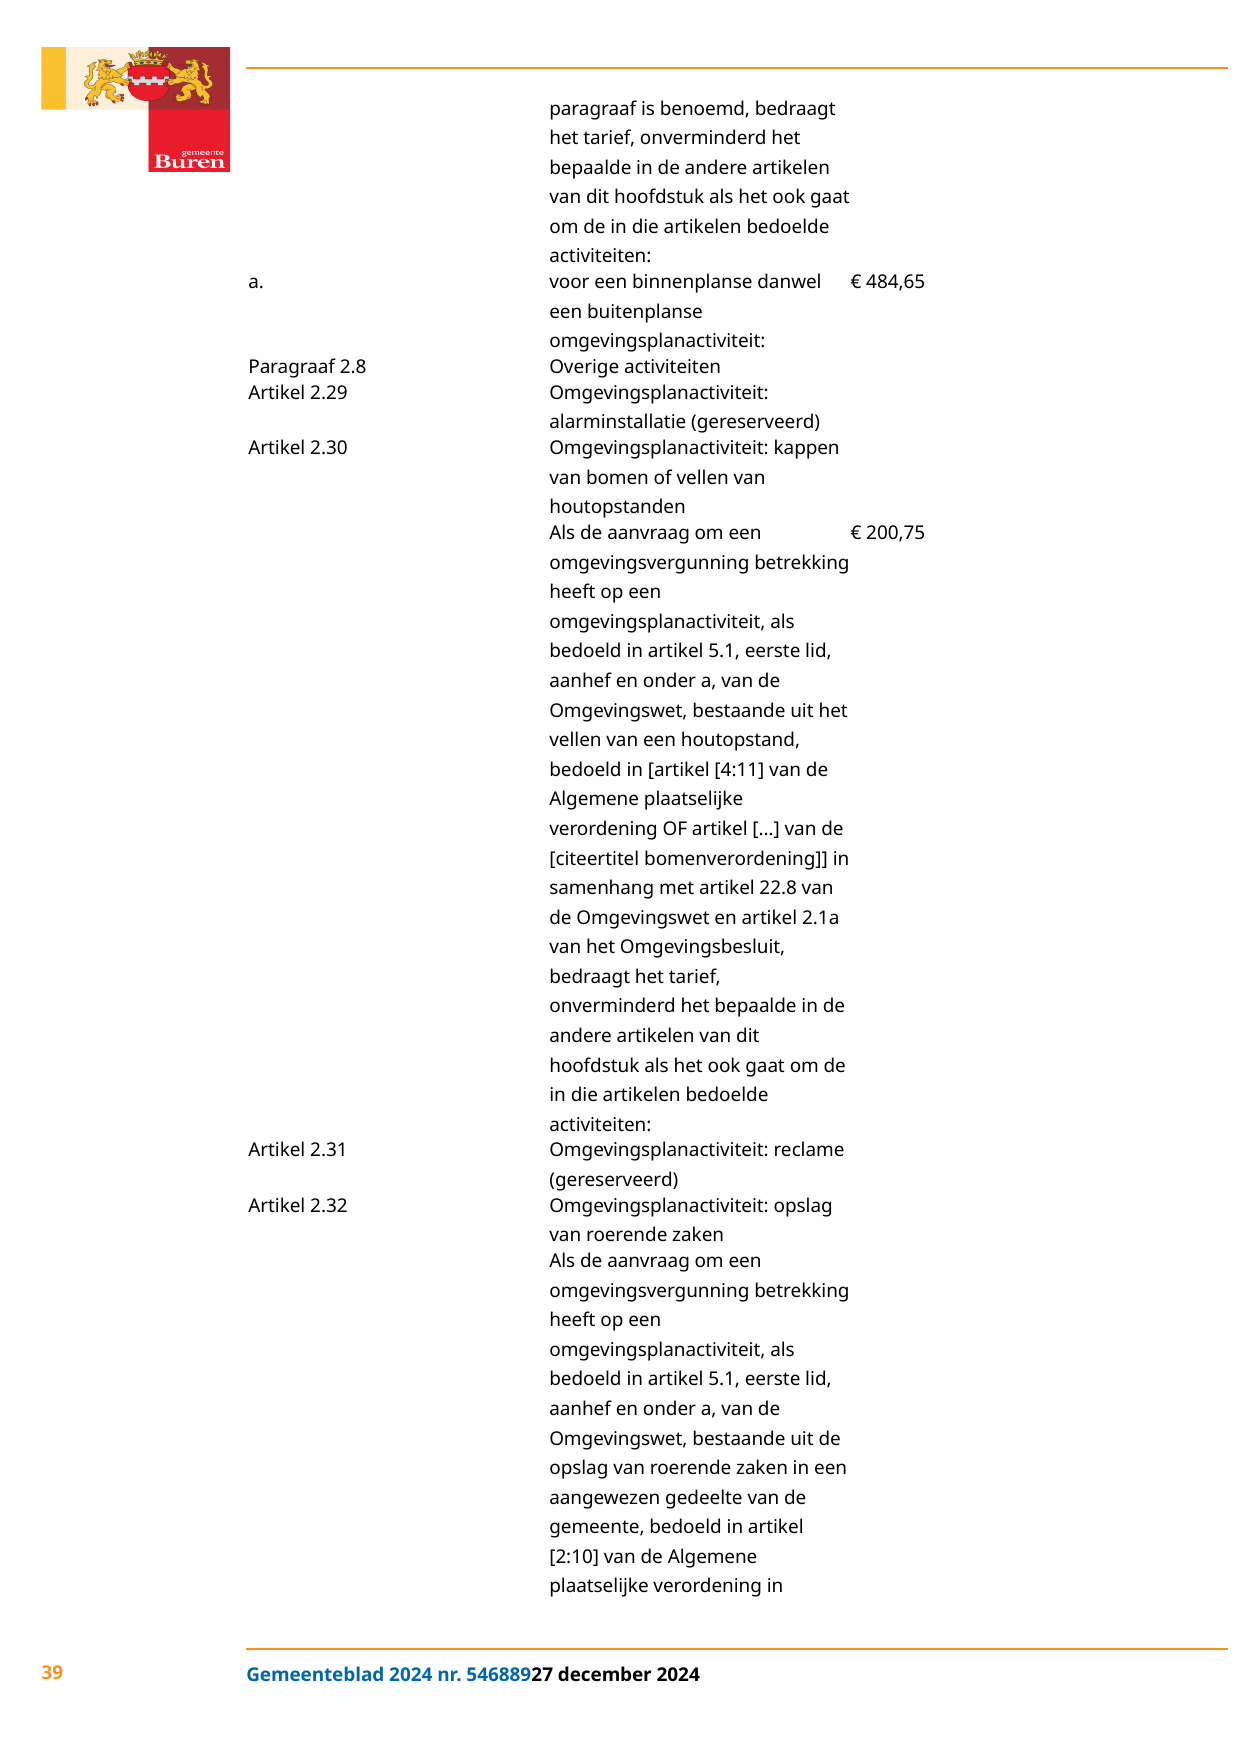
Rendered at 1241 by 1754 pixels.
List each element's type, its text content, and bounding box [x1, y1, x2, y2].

table_cell Artikel 2.29 [248, 379, 549, 434]
table_cell Artikel 2.30 [248, 434, 549, 519]
table_cell Omgevingsplanactiviteit: kappen van bomen of vellen van houtopstanden [549, 434, 850, 519]
table_cell [248, 519, 549, 1137]
table_cell Paragraaf 2.8 [248, 353, 549, 379]
table_cell Als de aanvraag om een omgevingsvergunning betrekking heeft op een omgevingsplanactiviteit, als bedoeld in artikel 5.1, eerste lid, aanhef en onder a, van de Omgevingswet, bestaande uit het vellen van een houtopstand, bedoeld in [artikel [4:11] van de Algemene plaatselijke verordening OF artikel […] van de [citeertitel bomenverordening]] in samenhang met artikel 22.8 van de Omgevingswet en artikel 2.1a van het Omgevingsbesluit, bedraagt het tarief, onverminderd het bepaalde in de andere artikelen van dit hoofdstuk als het ook gaat om de in die artikelen bedoelde activiteiten: [549, 519, 850, 1137]
table_cell Als de aanvraag om een omgevingsvergunning betrekking heeft op een omgevingsplanactiviteit, als bedoeld in artikel 5.1, eerste lid, aanhef en onder a, van de Omgevingswet, bestaande uit de opslag van roerende zaken in een aangewezen gedeelte van de gemeente, bedoeld in artikel [2:10] van de Algemene plaatselijke verordening in [549, 1247, 850, 1598]
table_cell [850, 95, 1152, 268]
table_cell € 484,65 [850, 269, 1152, 353]
picture [41, 47, 231, 172]
table_cell Omgevingsplanactiviteit: opslag van roerende zaken [549, 1192, 850, 1247]
table_cell Overige activiteiten [549, 353, 850, 379]
table_cell [248, 95, 549, 268]
table_cell paragraaf is benoemd, bedraagt het tarief, onverminderd het bepaalde in de andere artikelen van dit hoofdstuk als het ook gaat om de in die artikelen bedoelde activiteiten: [549, 95, 850, 268]
table_cell Omgevingsplanactiviteit: reclame (gereserveerd) [549, 1137, 850, 1192]
table_cell [850, 379, 1152, 434]
table_cell [248, 1247, 549, 1598]
table_cell [850, 353, 1152, 379]
table_cell [850, 434, 1152, 519]
table_cell a. [248, 269, 549, 353]
table_cell [850, 1192, 1152, 1247]
table_cell [850, 1247, 1152, 1598]
table_cell Omgevingsplanactiviteit: alarminstallatie (gereserveerd) [549, 379, 850, 434]
table_cell € 200,75 [850, 519, 1152, 1137]
table_cell voor een binnenplanse danwel een buitenplanse omgevingsplanactiviteit: [549, 269, 850, 353]
table_cell Artikel 2.32 [248, 1192, 549, 1247]
table_cell [850, 1137, 1152, 1192]
table_cell Artikel 2.31 [248, 1137, 549, 1192]
